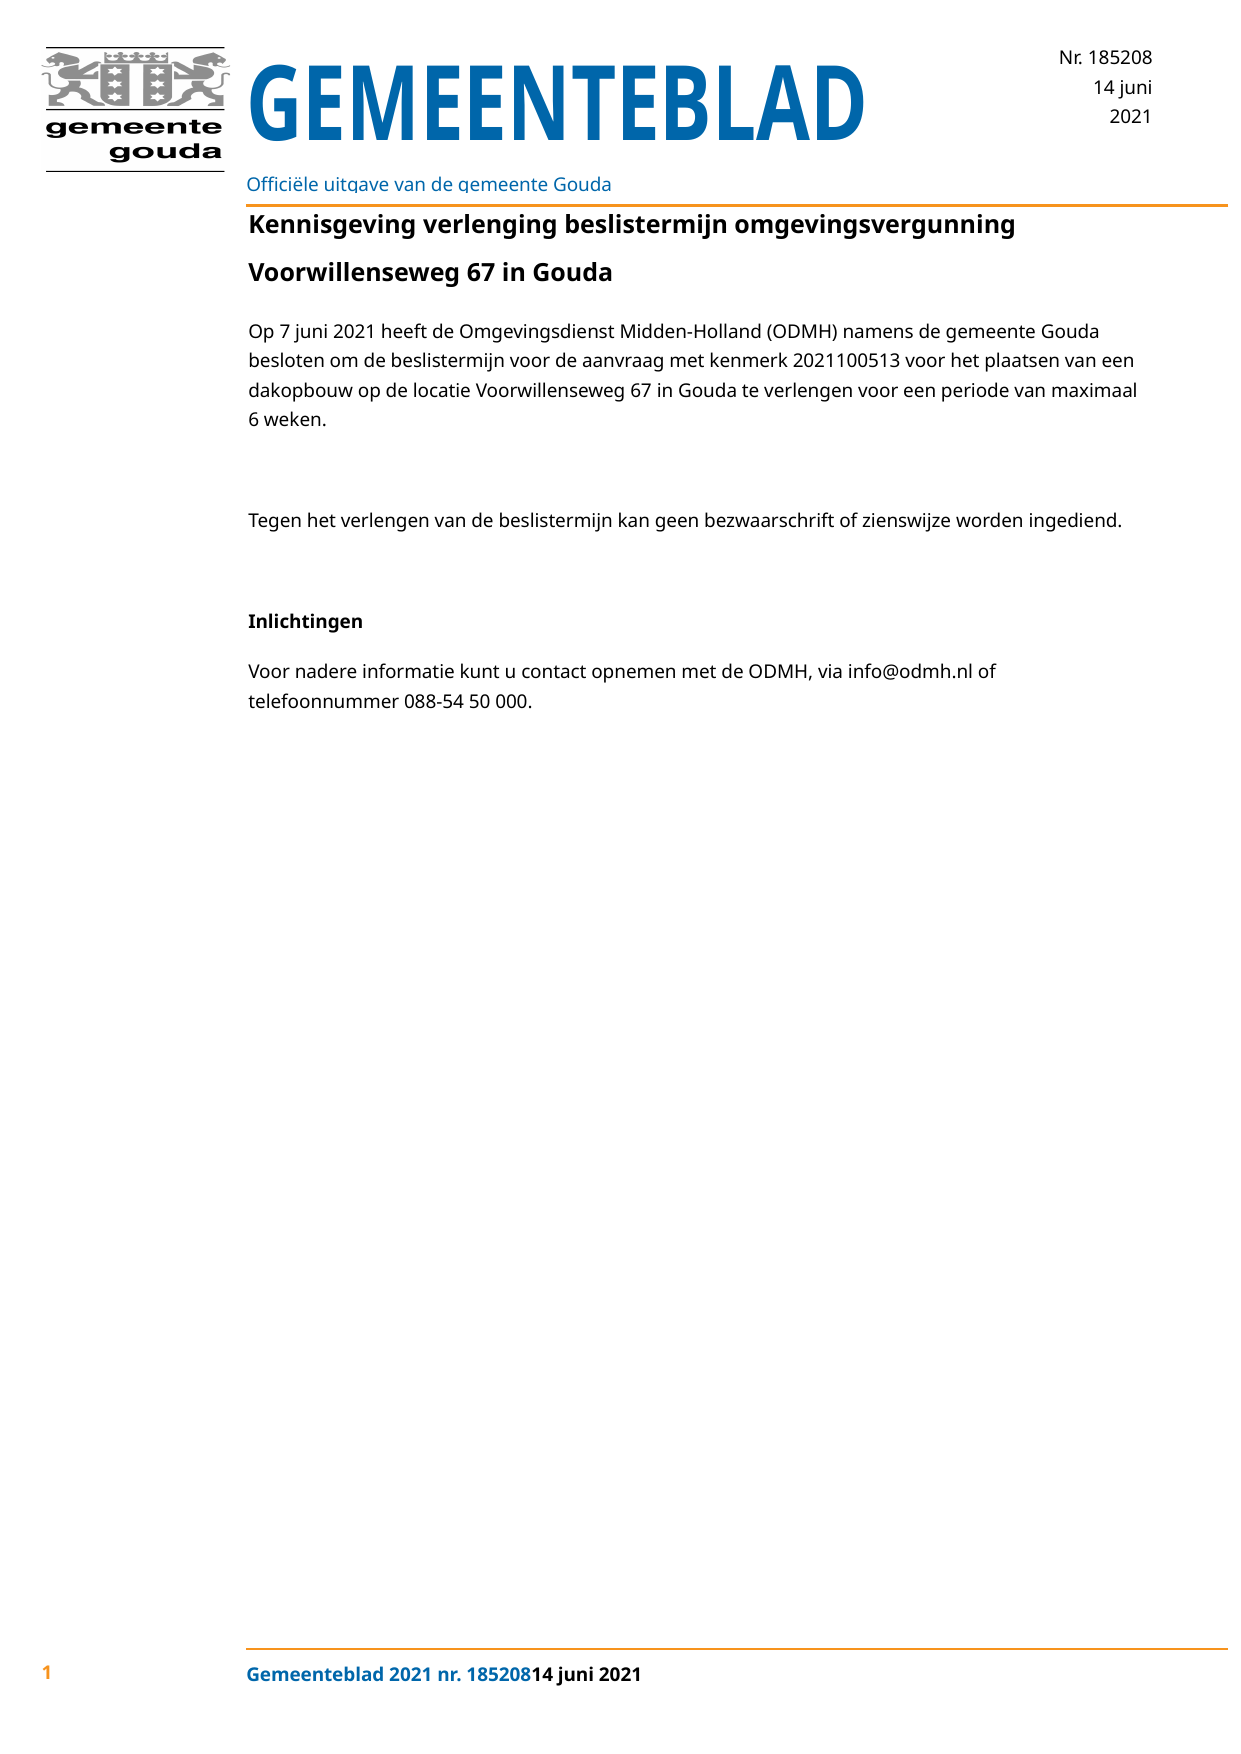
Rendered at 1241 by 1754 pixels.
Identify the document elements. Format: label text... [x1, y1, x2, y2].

picture [41, 47, 231, 172]
text Tegen het verlengen van de beslistermijn kan geen bezwaarschrift of zienswijze worden ingediend. [248, 507, 1152, 533]
text Op 7 juni 2021 heeft de Omgevingsdienst Midden-Holland (ODMH) namens de gemeente Gouda besloten om de beslistermijn voor de aanvraag met kenmerk 2021100513 voor het plaatsen van een dakopbouw op de locatie Voorwillenseweg 67 in Gouda te verlengen voor een periode van maximaal 6 weken. [248, 318, 1152, 432]
text Kennisgeving verlenging beslistermijn omgevingsvergunning Voorwillenseweg 67 in Gouda [248, 207, 1152, 288]
text Inlichtingen [248, 608, 1152, 634]
text Voor nadere informatie kunt u contact opnemen met de ODMH, via info@odmh.nl of telefoonnummer 088-54 50 000. [248, 659, 1152, 714]
